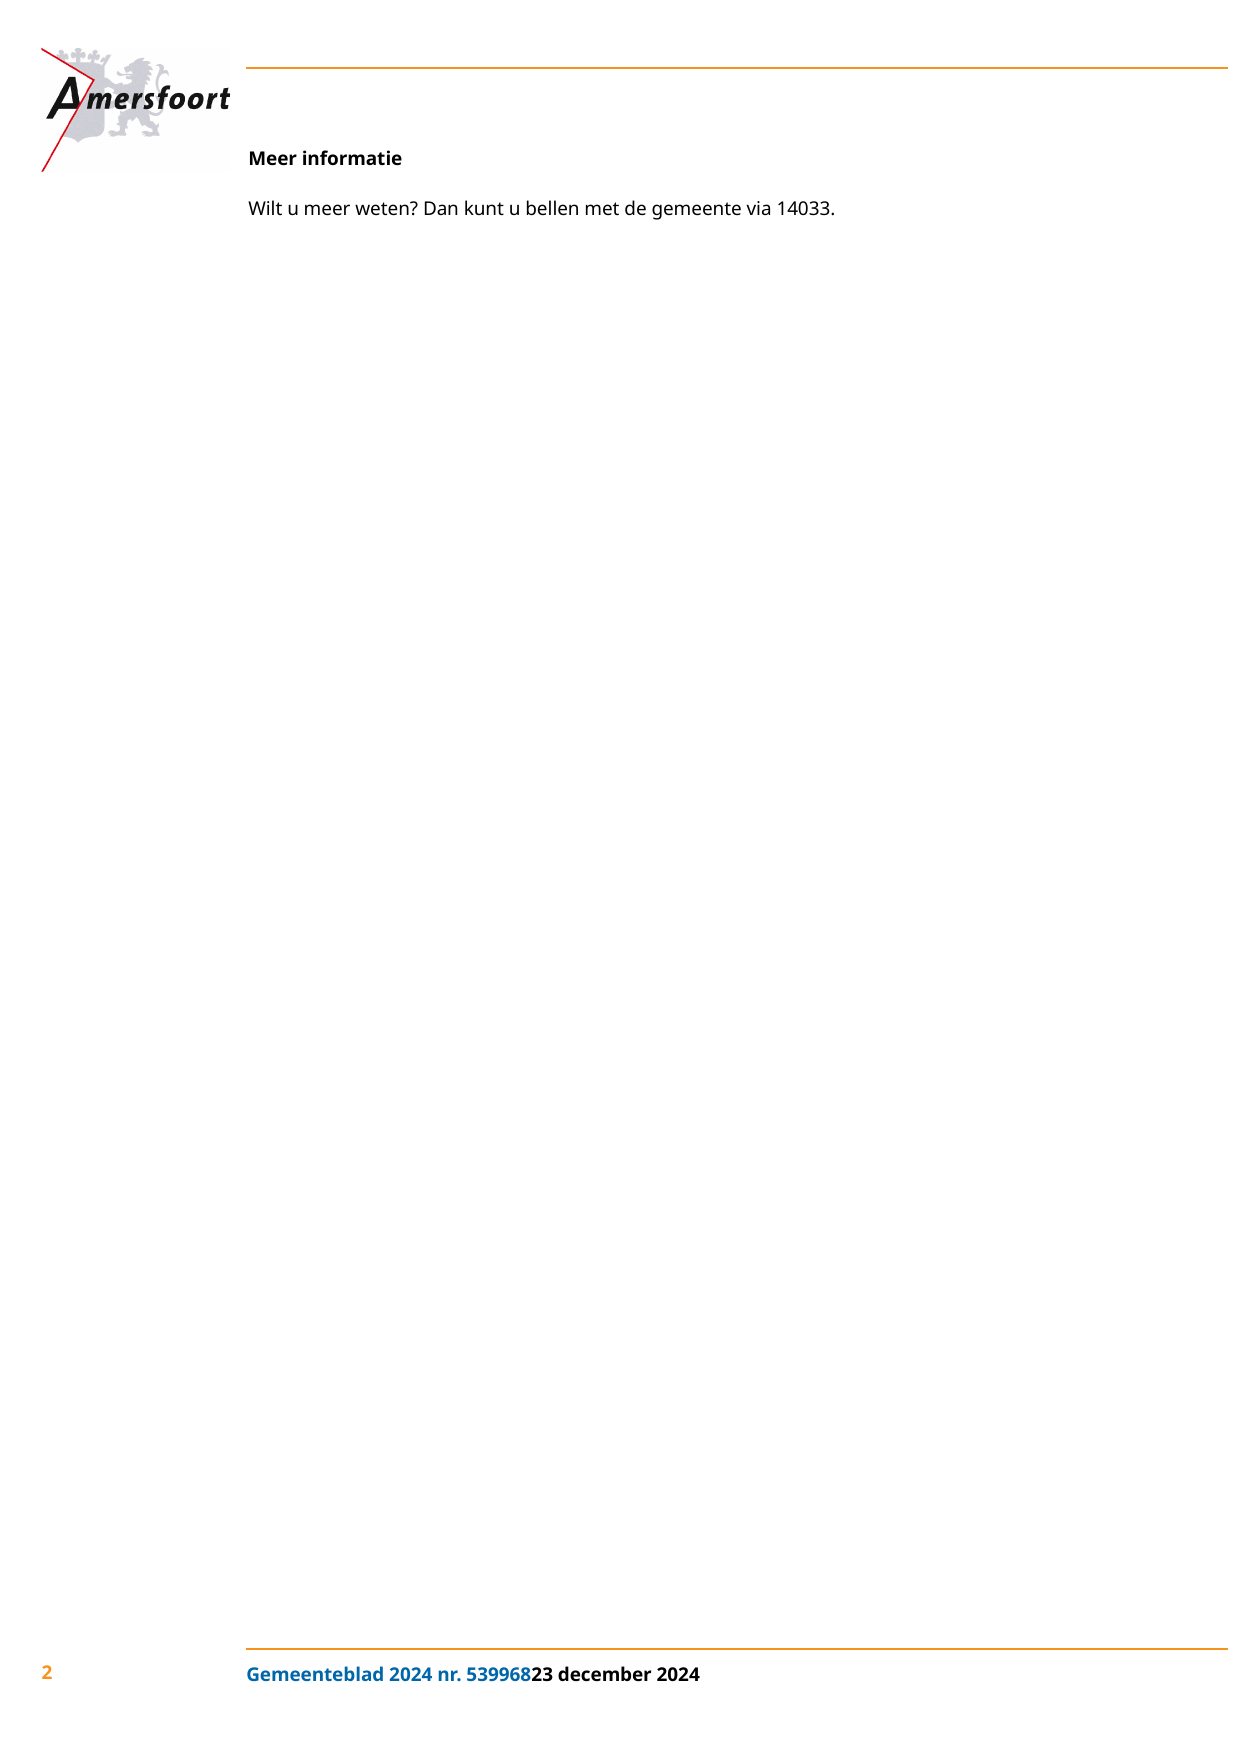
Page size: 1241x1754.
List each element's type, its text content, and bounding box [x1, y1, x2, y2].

text Meer informatie [248, 145, 1152, 171]
picture [41, 47, 231, 172]
text Wilt u meer weten? Dan kunt u bellen met de gemeente via 14033. [248, 196, 1152, 221]
